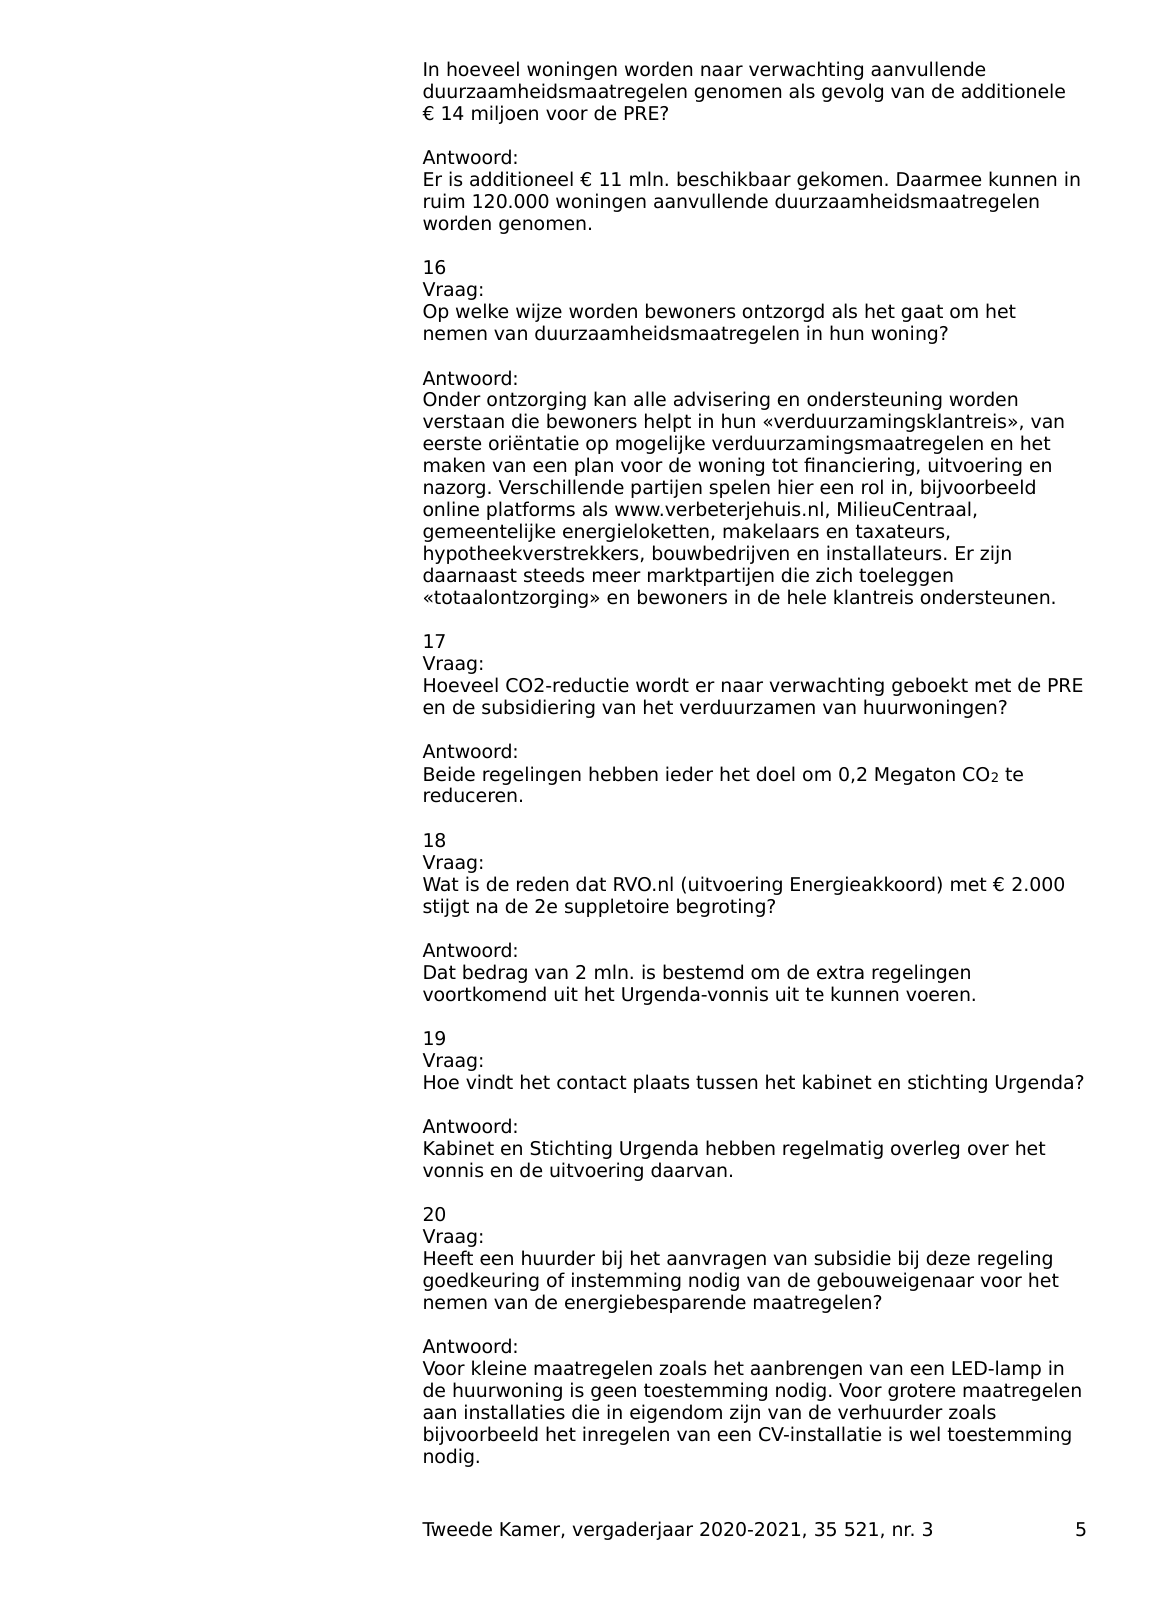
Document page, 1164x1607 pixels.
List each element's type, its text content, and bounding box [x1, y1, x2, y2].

text 17 [422, 631, 1087, 653]
text Antwoord: [422, 367, 1087, 389]
text Op welke wijze worden bewoners ontzorgd als het gaat om het nemen van duurzaamheidsmaatregelen in hun woning? [422, 301, 1087, 345]
text Dat bedrag van 2 mln. is bestemd om de extra regelingen voortkomend uit het Urgenda-vonnis uit te kunnen voeren. [422, 962, 1087, 1006]
text Hoe vindt het contact plaats tussen het kabinet en stichting Urgenda? [422, 1072, 1087, 1094]
text Voor kleine maatregelen zoals het aanbrengen van een LED-lamp in de huurwoning is geen toestemming nodig. Voor grotere maatregelen aan installaties die in eigendom zijn van de verhuurder zoals bijvoorbeeld het inregelen van een CV-installatie is wel toestemming nodig. [422, 1358, 1087, 1468]
text Antwoord: [422, 1116, 1087, 1138]
text Antwoord: [422, 147, 1087, 169]
text Antwoord: [422, 741, 1087, 763]
text Heeft een huurder bij het aanvragen van subsidie bij deze regeling goedkeuring of instemming nodig van de gebouweigenaar voor het nemen van de energiebesparende maatregelen? [422, 1248, 1087, 1314]
text Antwoord: [422, 940, 1087, 962]
text Kabinet en Stichting Urgenda hebben regelmatig overleg over het vonnis en de uitvoering daarvan. [422, 1138, 1087, 1182]
text Wat is de reden dat RVO.nl (uitvoering Energieakkoord) met € 2.000 stijgt na de 2e suppletoire begroting? [422, 873, 1087, 917]
text Antwoord: [422, 1336, 1087, 1358]
text 19 [422, 1028, 1087, 1050]
text 16 [422, 257, 1087, 279]
text Beide regelingen hebben ieder het doel om 0,2 Megaton CO2 te reduceren. [422, 763, 1087, 807]
text Vraag: [422, 852, 1087, 873]
text Vraag: [422, 653, 1087, 675]
text In hoeveel woningen worden naar verwachting aanvullende duurzaamheidsmaatregelen genomen als gevolg van de additionele € 14 miljoen voor de PRE? [422, 59, 1087, 125]
text Vraag: [422, 1226, 1087, 1248]
text Vraag: [422, 1050, 1087, 1072]
text 18 [422, 829, 1087, 852]
text Er is additioneel € 11 mln. beschikbaar gekomen. Daarmee kunnen in ruim 120.000 woningen aanvullende duurzaamheidsmaatregelen worden genomen. [422, 169, 1087, 235]
text Vraag: [422, 279, 1087, 301]
text 20 [422, 1204, 1087, 1226]
text Onder ontzorging kan alle advisering en ondersteuning worden verstaan die bewoners helpt in hun «verduurzamingsklantreis», van eerste oriëntatie op mogelijke verduurzamingsmaatregelen en het maken van een plan voor de woning tot financiering, uitvoering en nazorg. Verschillende partijen spelen hier een rol in, bijvoorbeeld online platforms als www.verbeterjehuis.nl, MilieuCentraal, gemeentelijke energieloketten, makelaars en taxateurs, hypotheekverstrekkers, bouwbedrijven en installateurs. Er zijn daarnaast steeds meer marktpartijen die zich toeleggen «totaalontzorging» en bewoners in de hele klantreis ondersteunen. [422, 389, 1087, 609]
text Hoeveel CO2-reductie wordt er naar verwachting geboekt met de PRE en de subsidiering van het verduurzamen van huurwoningen? [422, 675, 1087, 719]
